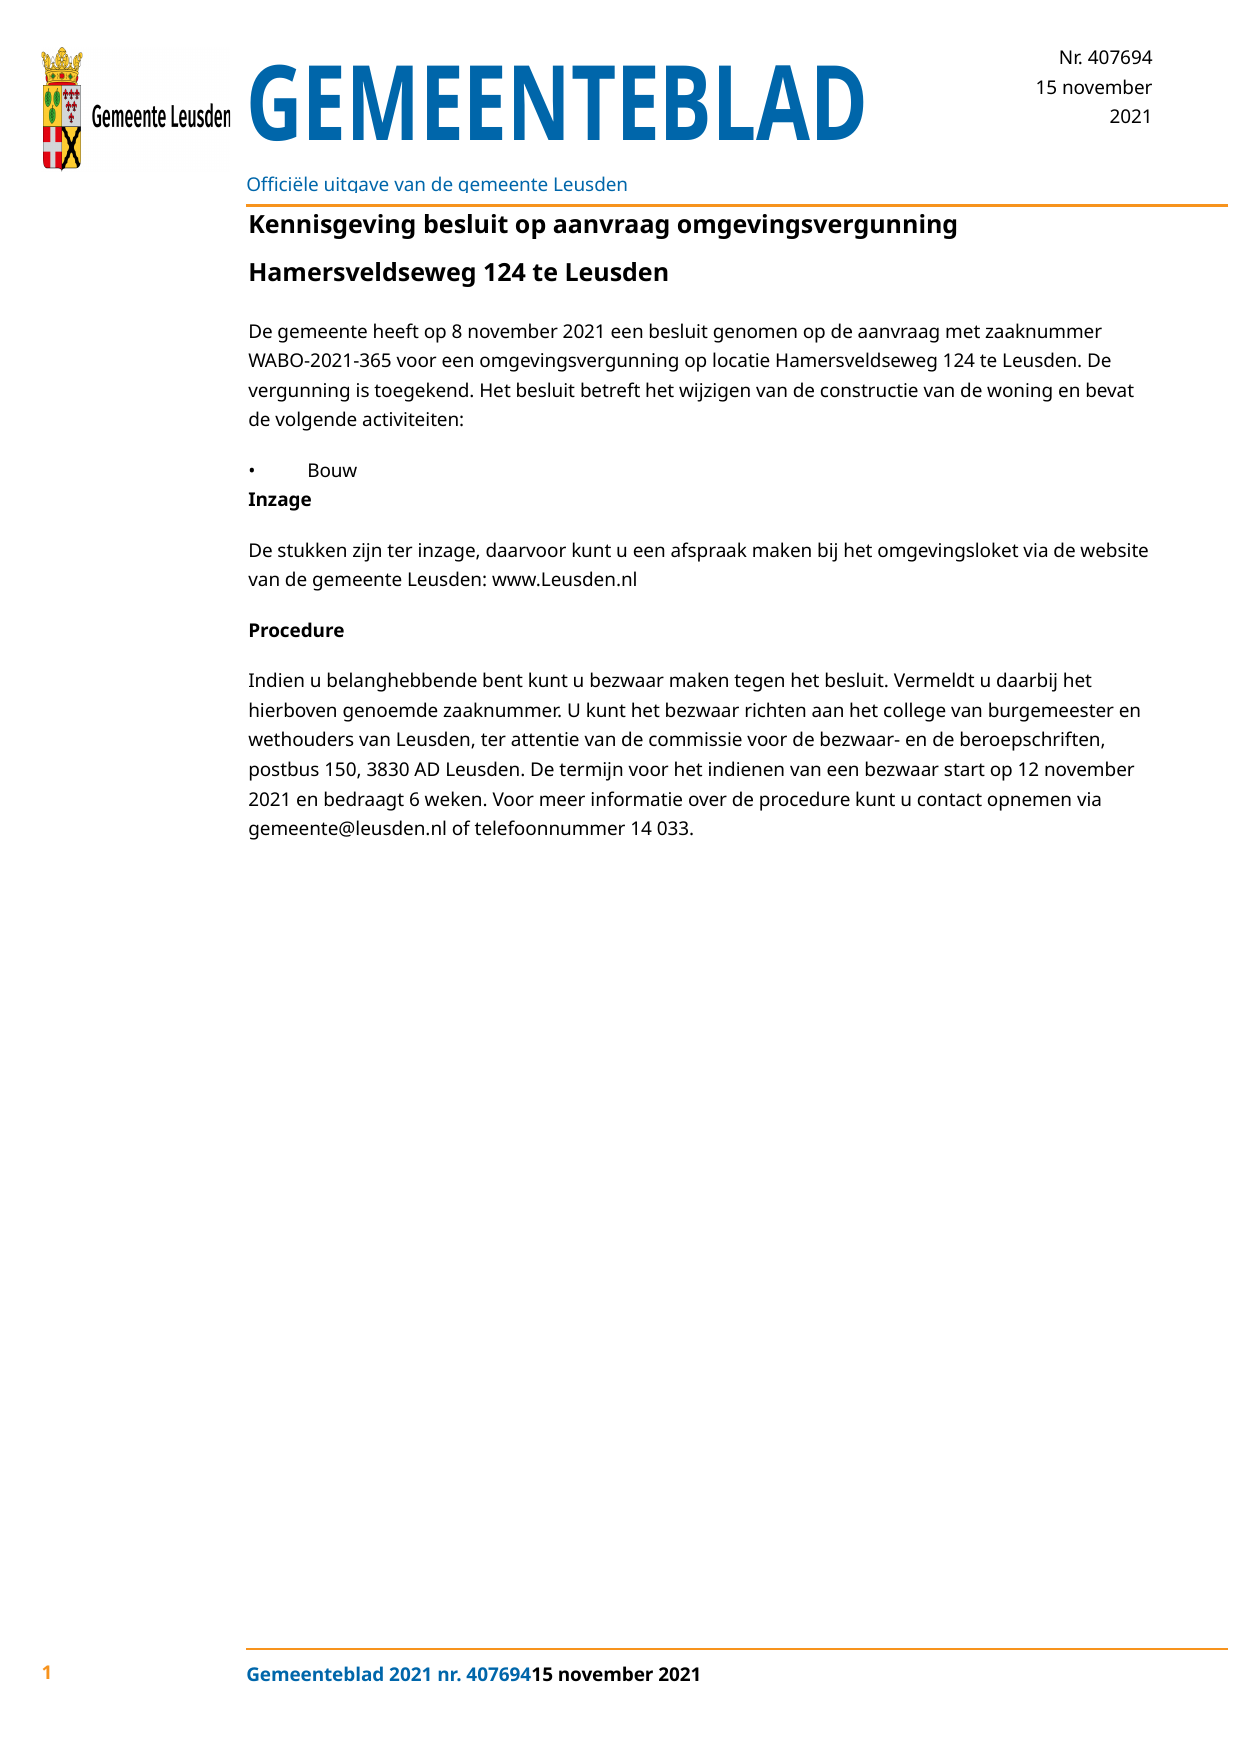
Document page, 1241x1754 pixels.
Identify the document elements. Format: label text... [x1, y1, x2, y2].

text Procedure [248, 617, 1152, 643]
text Inzage [248, 487, 1152, 512]
list Bouw [248, 457, 1152, 483]
text Indien u belanghebbende bent kunt u bezwaar maken tegen het besluit. Vermeldt u daarbij het hierboven genoemde zaaknummer. U kunt het bezwaar richten aan het college van burgemeester en wethouders van Leusden, ter attentie van de commissie voor de bezwaar- en de beroepschriften, postbus 150, 3830 AD Leusden. De termijn voor het indienen van een bezwaar start op 12 november 2021 en bedraagt 6 weken. Voor meer informatie over de procedure kunt u contact opnemen via gemeente@leusden.nl of telefoonnummer 14 033. [248, 667, 1152, 841]
picture [41, 47, 231, 172]
text Kennisgeving besluit op aanvraag omgevingsvergunning Hamersveldseweg 124 te Leusden [248, 207, 1152, 288]
text De gemeente heeft op 8 november 2021 een besluit genomen op de aanvraag met zaaknummer WABO-2021-365 voor een omgevingsvergunning op locatie Hamersveldseweg 124 te Leusden. De vergunning is toegekend. Het besluit betreft het wijzigen van de constructie van de woning en bevat de volgende activiteiten: [248, 318, 1152, 432]
text De stukken zijn ter inzage, daarvoor kunt u een afspraak maken bij het omgevingsloket via de website van de gemeente Leusden: www.Leusden.nl [248, 537, 1152, 592]
